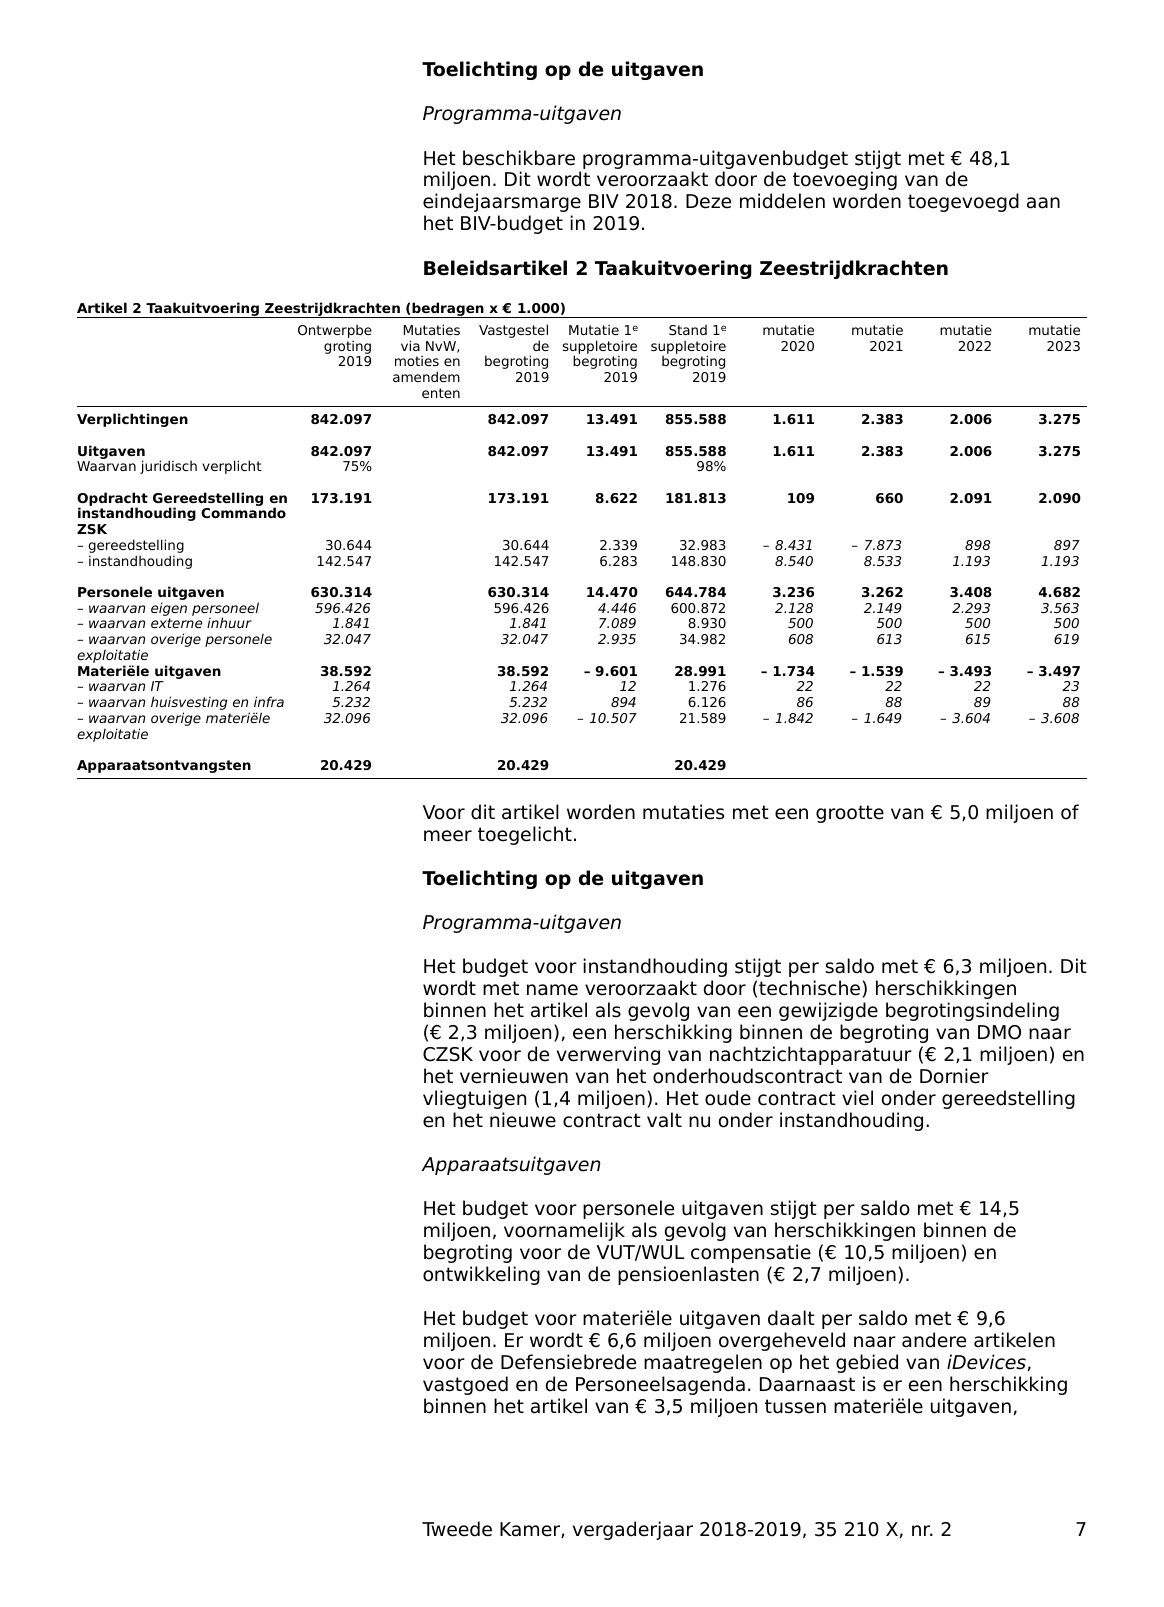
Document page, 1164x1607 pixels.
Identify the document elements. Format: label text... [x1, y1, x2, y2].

table_cell 38.592 [466, 664, 555, 679]
table_cell [644, 569, 732, 585]
table_cell 20.429 [289, 758, 378, 778]
subtitle Programma-uitgaven [422, 912, 1087, 934]
table_cell 608 [732, 632, 821, 663]
table_cell 6.126 [644, 695, 732, 711]
table_cell 630.314 [289, 585, 378, 601]
table_cell – 1.734 [732, 664, 821, 679]
table_cell – waarvan IT [77, 679, 289, 695]
table_cell [644, 428, 732, 443]
table_cell [466, 742, 555, 758]
table_cell Apparaatsontvangsten [77, 758, 289, 778]
table_cell [378, 554, 466, 569]
table_cell – waarvan externe inhuur [77, 616, 289, 632]
table_cell 660 [821, 491, 909, 538]
table_cell 2.090 [998, 491, 1087, 538]
table_cell 109 [732, 491, 821, 538]
table_cell 173.191 [466, 491, 555, 538]
table_cell [555, 428, 644, 443]
table_cell [909, 428, 998, 443]
table_cell [732, 569, 821, 585]
table_cell – waarvan huisvesting en infra [77, 695, 289, 711]
table_cell 86 [732, 695, 821, 711]
table_cell 2.091 [909, 491, 998, 538]
table_cell 1.264 [466, 679, 555, 695]
table_cell – waarvan eigen personeel [77, 601, 289, 616]
table_cell [998, 758, 1087, 778]
table_cell 173.191 [289, 491, 378, 538]
table_cell 38.592 [289, 664, 378, 679]
table_cell 1.841 [289, 616, 378, 632]
table_cell [644, 475, 732, 491]
text Het budget voor materiële uitgaven daalt per saldo met € 9,6 miljoen. Er wordt € 6,6 miljoen overgeheveld naar andere artikelen voor de Defensiebrede maatregelen op het gebied van iDevices, vastgoed en de Personeelsagenda. Daarnaast is er een herschikking binnen het artikel van € 3,5 miljoen tussen materiële uitgaven, [422, 1308, 1087, 1418]
table_cell 894 [555, 695, 644, 711]
table_cell 1.276 [644, 679, 732, 695]
table_cell 2.935 [555, 632, 644, 663]
table_cell [378, 758, 466, 778]
table_cell [378, 407, 466, 428]
table_cell 23 [998, 679, 1087, 695]
table_cell [909, 475, 998, 491]
table_cell 596.426 [289, 601, 378, 616]
table_cell mutatie 2021 [821, 318, 909, 406]
table_cell [909, 459, 998, 475]
table_cell [289, 428, 378, 443]
table_cell Uitgaven [77, 443, 289, 459]
table_cell 842.097 [466, 407, 555, 428]
table_cell [909, 742, 998, 758]
table_cell 842.097 [289, 407, 378, 428]
table_cell 3.275 [998, 407, 1087, 428]
table_cell – waarvan overige personele exploitatie [77, 632, 289, 663]
table_cell [998, 428, 1087, 443]
table_cell 88 [998, 695, 1087, 711]
text Het budget voor personele uitgaven stijgt per saldo met € 14,5 miljoen, voornamelijk als gevolg van herschikkingen binnen de begroting voor de VUT/WUL compensatie (€ 10,5 miljoen) en ontwikkeling van de pensioenlasten (€ 2,7 miljoen). [422, 1198, 1087, 1286]
table_cell 142.547 [466, 554, 555, 569]
table_cell [466, 459, 555, 475]
table_cell 3.275 [998, 443, 1087, 459]
table_cell 1.611 [732, 443, 821, 459]
table_cell 28.991 [644, 664, 732, 679]
table_cell [378, 569, 466, 585]
table_cell 2.006 [909, 443, 998, 459]
table_cell – 3.608 [998, 711, 1087, 742]
table_cell 8.622 [555, 491, 644, 538]
table_cell 644.784 [644, 585, 732, 601]
table_cell 2.149 [821, 601, 909, 616]
table_cell 2.339 [555, 538, 644, 553]
table_cell [378, 459, 466, 475]
table_cell [378, 742, 466, 758]
table_cell [378, 428, 466, 443]
table_cell – 3.604 [909, 711, 998, 742]
table_cell – 1.649 [821, 711, 909, 742]
subtitle Toelichting op de uitgaven [422, 59, 1087, 81]
table_cell 3.563 [998, 601, 1087, 616]
table_cell [555, 742, 644, 758]
table_cell [732, 758, 821, 778]
table_cell 600.872 [644, 601, 732, 616]
table_cell 4.682 [998, 585, 1087, 601]
table_cell 596.426 [466, 601, 555, 616]
table_cell [909, 569, 998, 585]
table_cell [466, 569, 555, 585]
subtitle Apparaatsuitgaven [422, 1154, 1087, 1176]
table_cell 142.547 [289, 554, 378, 569]
text Het budget voor instandhouding stijgt per saldo met € 6,3 miljoen. Dit wordt met name veroorzaakt door (technische) herschikkingen binnen het artikel als gevolg van een gewijzigde begrotingsindeling (€ 2,3 miljoen), een herschikking binnen de begroting van DMO naar CZSK voor de verwerving van nachtzichtapparatuur (€ 2,1 miljoen) en het vernieuwen van het onderhoudscontract van de Dornier vliegtuigen (1,4 miljoen). Het oude contract viel onder gereedstelling en het nieuwe contract valt nu onder instandhouding. [422, 956, 1087, 1132]
table_cell 898 [909, 538, 998, 553]
text Voor dit artikel worden mutaties met een grootte van € 5,0 miljoen of meer toegelicht. [422, 802, 1087, 846]
table_cell 32.096 [466, 711, 555, 742]
table_cell 1.611 [732, 407, 821, 428]
table_cell [644, 742, 732, 758]
table_cell 8.930 [644, 616, 732, 632]
table_cell – 7.873 [821, 538, 909, 553]
table_cell 32.983 [644, 538, 732, 553]
table_cell 34.982 [644, 632, 732, 663]
table_cell [378, 616, 466, 632]
table_cell 842.097 [289, 443, 378, 459]
table_cell Mutaties via NvW, moties en amendementen [378, 318, 466, 406]
table_cell Materiële uitgaven [77, 664, 289, 679]
table_cell 13.491 [555, 443, 644, 459]
table_cell mutatie 2022 [909, 318, 998, 406]
table_cell [998, 569, 1087, 585]
table_cell [998, 475, 1087, 491]
subtitle Toelichting op de uitgaven [422, 868, 1087, 890]
table_cell [732, 459, 821, 475]
table_cell 500 [998, 616, 1087, 632]
table_cell [909, 758, 998, 778]
table_cell Ontwerpbegroting 2019 [289, 318, 378, 406]
table_cell 2.383 [821, 443, 909, 459]
table_cell 6.283 [555, 554, 644, 569]
table_cell 8.533 [821, 554, 909, 569]
table_cell [378, 664, 466, 679]
table_cell [732, 475, 821, 491]
table_cell 897 [998, 538, 1087, 553]
table_cell [821, 758, 909, 778]
table_cell [77, 475, 289, 491]
table_cell 148.830 [644, 554, 732, 569]
table_cell 30.644 [466, 538, 555, 553]
table_cell 32.096 [289, 711, 378, 742]
table_cell 613 [821, 632, 909, 663]
subtitle Beleidsartikel 2 Taakuitvoering Zeestrijdkrachten [422, 257, 1087, 279]
table_cell [378, 632, 466, 663]
table_cell [77, 742, 289, 758]
table_cell [77, 569, 289, 585]
table_cell 98% [644, 459, 732, 475]
table_cell [821, 475, 909, 491]
table_cell – 1.842 [732, 711, 821, 742]
table_cell [821, 742, 909, 758]
table_cell 3.236 [732, 585, 821, 601]
table_cell 1.264 [289, 679, 378, 695]
table_cell 22 [909, 679, 998, 695]
table_cell Verplichtingen [77, 407, 289, 428]
table_cell [555, 459, 644, 475]
table_cell 2.383 [821, 407, 909, 428]
text Het beschikbare programma-uitgavenbudget stijgt met € 48,1 miljoen. Dit wordt veroorzaakt door de toevoeging van de eindejaarsmarge BIV 2018. Deze middelen worden toegevoegd aan het BIV-budget in 2019. [422, 147, 1087, 235]
table_cell 5.232 [466, 695, 555, 711]
table_cell 20.429 [466, 758, 555, 778]
table_cell 3.408 [909, 585, 998, 601]
table_cell 2.128 [732, 601, 821, 616]
table_cell 500 [909, 616, 998, 632]
table_cell mutatie 2023 [998, 318, 1087, 406]
table_cell – 1.539 [821, 664, 909, 679]
table_cell 3.262 [821, 585, 909, 601]
table_cell 32.047 [289, 632, 378, 663]
table_cell 500 [732, 616, 821, 632]
table_cell 12 [555, 679, 644, 695]
table_cell Mutatie 1e suppletoire begroting 2019 [555, 318, 644, 406]
table_cell [289, 569, 378, 585]
table_cell 615 [909, 632, 998, 663]
table_cell 89 [909, 695, 998, 711]
table_cell 630.314 [466, 585, 555, 601]
table_cell [821, 569, 909, 585]
table_cell [378, 538, 466, 553]
table_cell [378, 491, 466, 538]
table_cell 1.841 [466, 616, 555, 632]
table_cell [466, 475, 555, 491]
table_cell 855.588 [644, 407, 732, 428]
subtitle Programma-uitgaven [422, 103, 1087, 125]
table_cell 181.813 [644, 491, 732, 538]
table_cell 4.446 [555, 601, 644, 616]
table_cell 30.644 [289, 538, 378, 553]
table_cell 75% [289, 459, 378, 475]
table_cell – gereedstelling [77, 538, 289, 553]
table_cell [77, 318, 289, 406]
table_cell [378, 601, 466, 616]
table_cell [378, 679, 466, 695]
table_cell 22 [821, 679, 909, 695]
table_cell mutatie 2020 [732, 318, 821, 406]
table_cell 2.006 [909, 407, 998, 428]
table_cell 88 [821, 695, 909, 711]
table_cell 21.589 [644, 711, 732, 742]
table_cell [732, 428, 821, 443]
table_cell – 8.431 [732, 538, 821, 553]
table_cell [466, 428, 555, 443]
table_cell [378, 585, 466, 601]
table_cell [77, 428, 289, 443]
table_cell [998, 459, 1087, 475]
table_cell 1.193 [998, 554, 1087, 569]
table_cell – waarvan overige materiële exploitatie [77, 711, 289, 742]
table_cell Personele uitgaven [77, 585, 289, 601]
table_cell 5.232 [289, 695, 378, 711]
table_cell 7.089 [555, 616, 644, 632]
table_cell – 3.497 [998, 664, 1087, 679]
table_cell 8.540 [732, 554, 821, 569]
table_cell Stand 1e suppletoire begroting 2019 [644, 318, 732, 406]
table_cell [732, 742, 821, 758]
table_cell [378, 711, 466, 742]
table_cell [378, 475, 466, 491]
table_cell [289, 742, 378, 758]
table_cell [378, 695, 466, 711]
table_cell [555, 569, 644, 585]
table_cell 22 [732, 679, 821, 695]
table_cell 500 [821, 616, 909, 632]
table_cell 14.470 [555, 585, 644, 601]
table_cell Vastgestelde begroting 2019 [466, 318, 555, 406]
table_cell – 10.507 [555, 711, 644, 742]
table_cell 32.047 [466, 632, 555, 663]
table_cell [821, 428, 909, 443]
table_cell [998, 742, 1087, 758]
table_cell 619 [998, 632, 1087, 663]
table_cell 2.293 [909, 601, 998, 616]
table_cell [289, 475, 378, 491]
table_cell 855.588 [644, 443, 732, 459]
table_cell 1.193 [909, 554, 998, 569]
table_cell Opdracht Gereedstelling en instandhouding Commando ZSK [77, 491, 289, 538]
table_cell [555, 475, 644, 491]
table_cell [378, 443, 466, 459]
table_header Artikel 2 Taakuitvoering Zeestrijdkrachten (bedragen x € 1.000) [77, 301, 1087, 317]
table_cell 20.429 [644, 758, 732, 778]
table_cell Waarvan juridisch verplicht [77, 459, 289, 475]
table_cell [555, 758, 644, 778]
table_cell – instandhouding [77, 554, 289, 569]
table_cell – 3.493 [909, 664, 998, 679]
table_cell [821, 459, 909, 475]
table_cell 13.491 [555, 407, 644, 428]
table_cell – 9.601 [555, 664, 644, 679]
table_cell 842.097 [466, 443, 555, 459]
